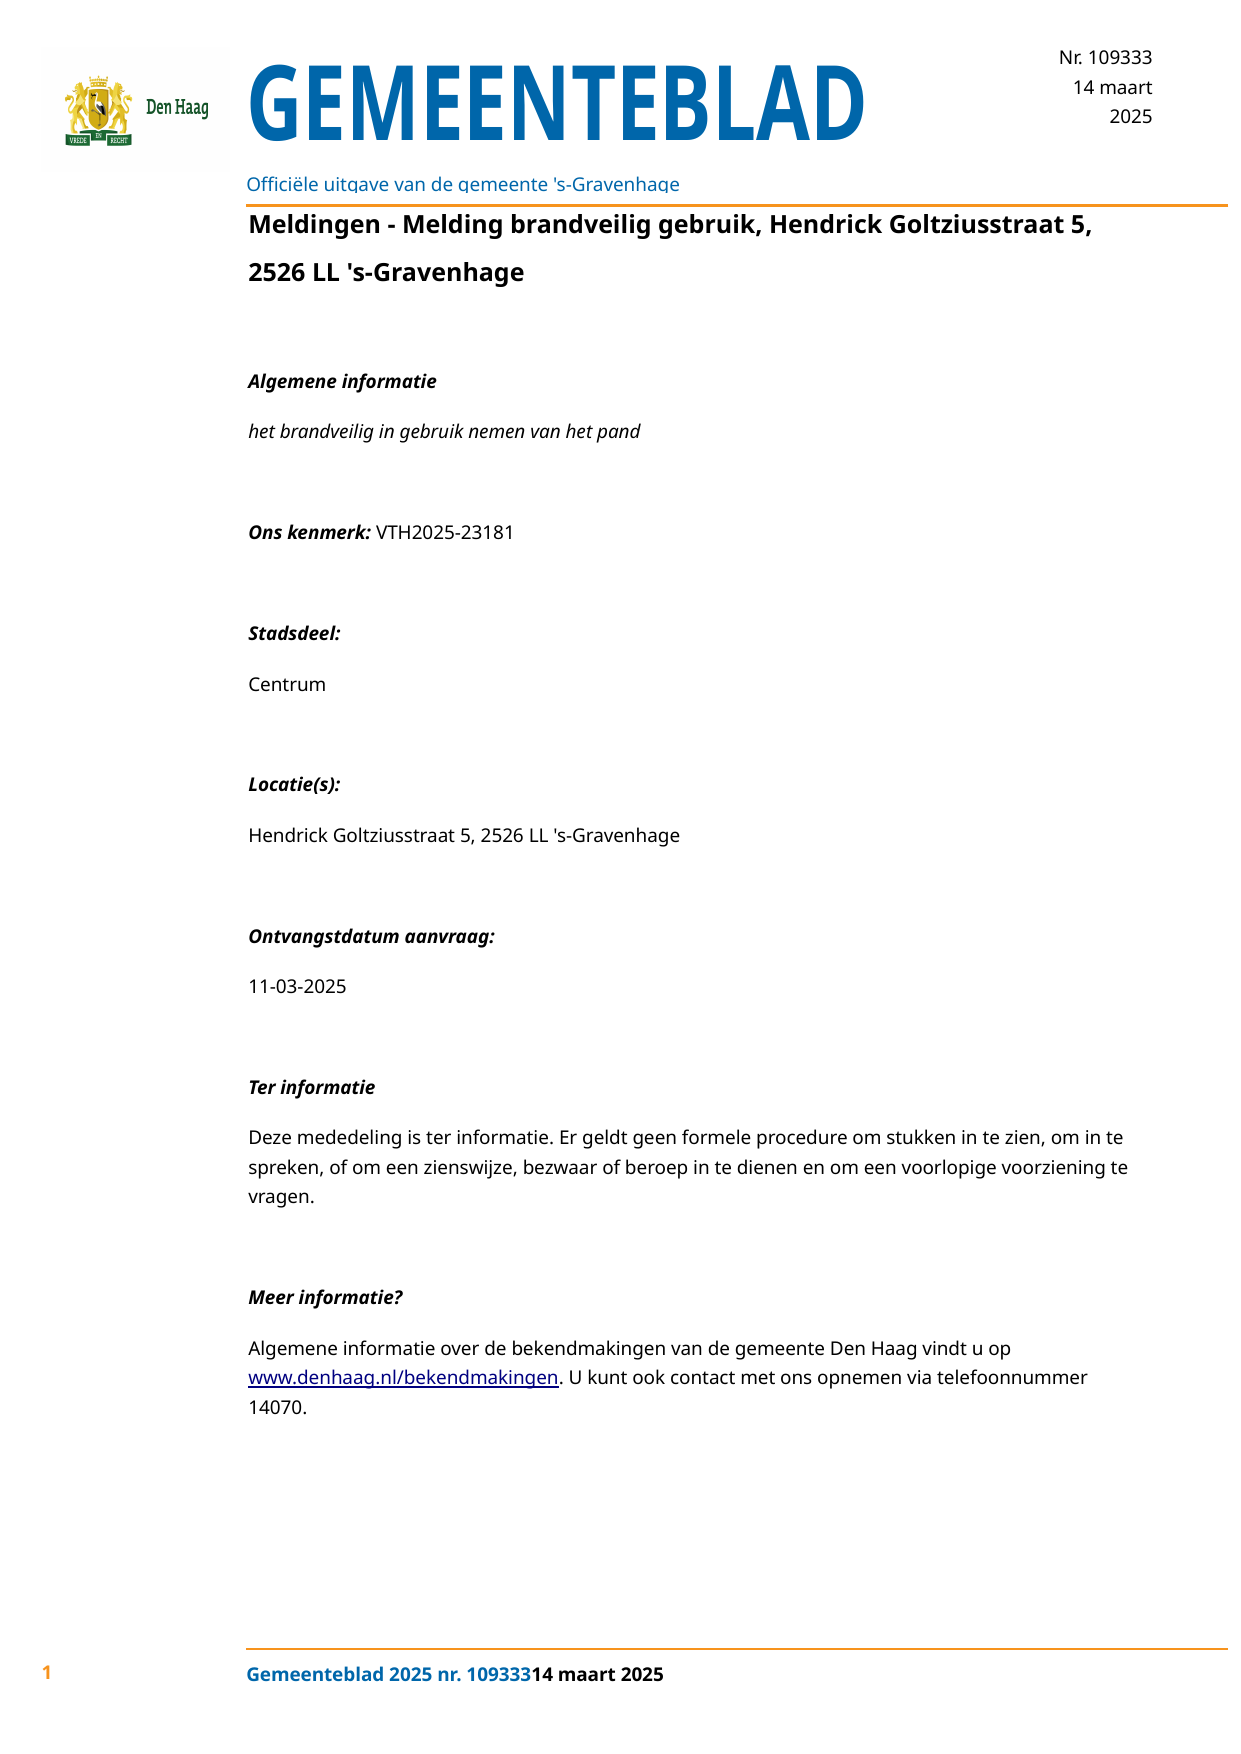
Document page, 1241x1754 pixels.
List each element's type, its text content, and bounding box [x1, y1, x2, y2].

text Ontvangstdatum aanvraag: [248, 923, 1152, 949]
text Deze mededeling is ter informatie. Er geldt geen formele procedure om stukken in te zien, om in te spreken, of om een zienswijze, bezwaar of beroep in te dienen en om een voorlopige voorziening te vragen. [248, 1124, 1152, 1209]
text Centrum [248, 671, 1152, 697]
text het brandveilig in gebruik nemen van het pand [248, 419, 1152, 444]
text Algemene informatie [248, 368, 1152, 394]
text Locatie(s): [248, 772, 1152, 797]
text Ons kenmerk: VTH2025-23181 [248, 519, 1152, 545]
text Hendrick Goltziusstraat 5, 2526 LL 's-Gravenhage [248, 822, 1152, 848]
text Stadsdeel: [248, 620, 1152, 646]
text Algemene informatie over de bekendmakingen van de gemeente Den Haag vindt u op www.denhaag.nl/bekendmakingen. U kunt ook contact met ons opnemen via telefoonnummer 14070. [248, 1335, 1152, 1420]
picture [41, 47, 231, 172]
text Ter informatie [248, 1074, 1152, 1100]
text 11-03-2025 [248, 973, 1152, 999]
text Meldingen - Melding brandveilig gebruik, Hendrick Goltziusstraat 5, 2526 LL 's-Gravenhage [248, 207, 1152, 288]
text Meer informatie? [248, 1284, 1152, 1310]
